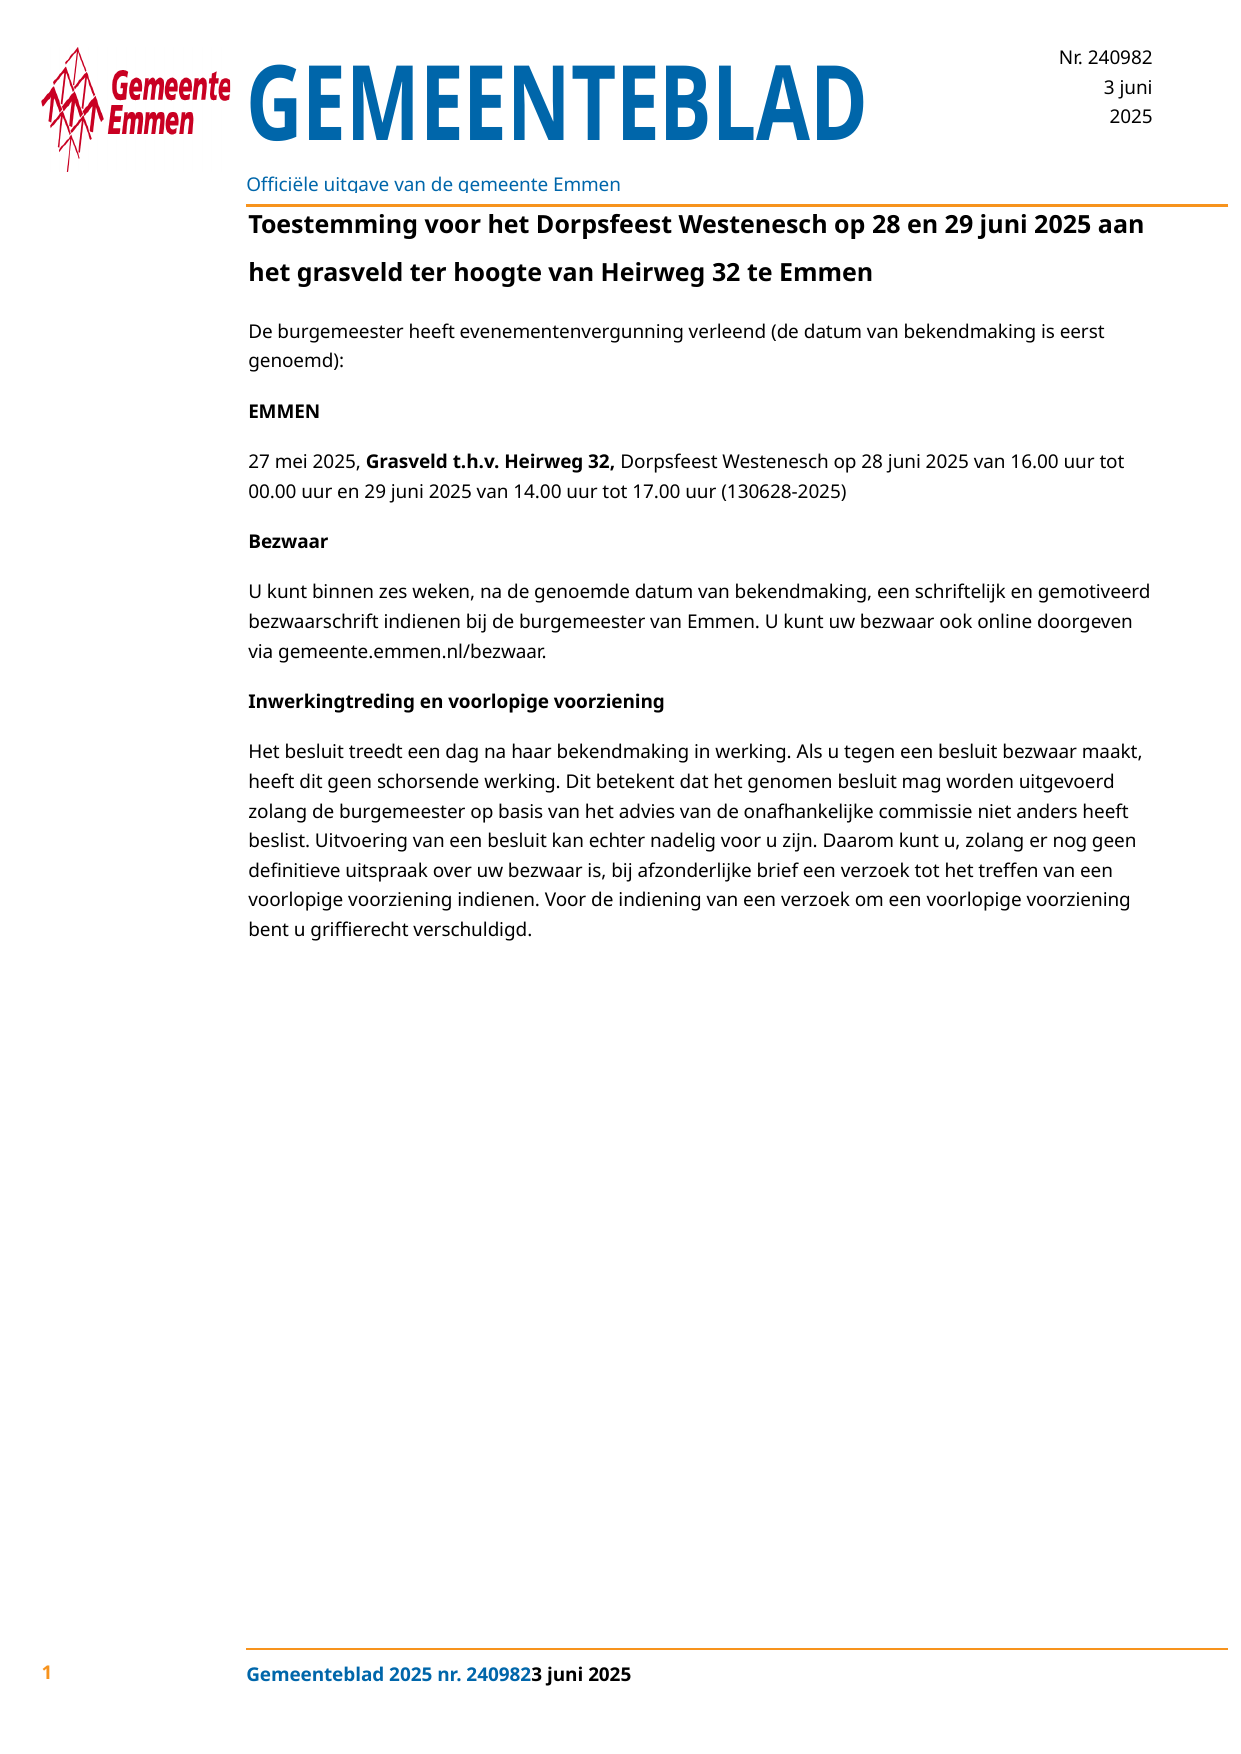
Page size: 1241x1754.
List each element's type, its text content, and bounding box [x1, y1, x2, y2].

text De burgemeester heeft evenementenvergunning verleend (de datum van bekendmaking is eerst genoemd): [248, 318, 1152, 373]
text U kunt binnen zes weken, na de genoemde datum van bekendmaking, een schriftelijk en gemotiveerd bezwaarschrift indienen bij de burgemeester van Emmen. U kunt uw bezwaar ook online doorgeven via gemeente.emmen.nl/bezwaar. [248, 579, 1152, 664]
text Bezwaar [248, 528, 1152, 554]
text EMMEN [248, 398, 1152, 424]
text Het besluit treedt een dag na haar bekendmaking in werking. Als u tegen een besluit bezwaar maakt, heeft dit geen schorsende werking. Dit betekent dat het genomen besluit mag worden uitgevoerd zolang de burgemeester op basis van het advies van de onafhankelijke commissie niet anders heeft beslist. Uitvoering van een besluit kan echter nadelig voor u zijn. Daarom kunt u, zolang er nog geen definitieve uitspraak over uw bezwaar is, bij afzonderlijke brief een verzoek tot het treffen van een voorlopige voorziening indienen. Voor de indiening van een verzoek om een voorlopige voorziening bent u griffierecht verschuldigd. [248, 739, 1152, 942]
picture [41, 47, 231, 172]
text Toestemming voor het Dorpsfeest Westenesch op 28 en 29 juni 2025 aan het grasveld ter hoogte van Heirweg 32 te Emmen [248, 207, 1152, 288]
text Inwerkingtreding en voorlopige voorziening [248, 688, 1152, 714]
text 27 mei 2025, Grasveld t.h.v. Heirweg 32, Dorpsfeest Westenesch op 28 juni 2025 van 16.00 uur tot 00.00 uur en 29 juni 2025 van 14.00 uur tot 17.00 uur (130628-2025) [248, 448, 1152, 504]
